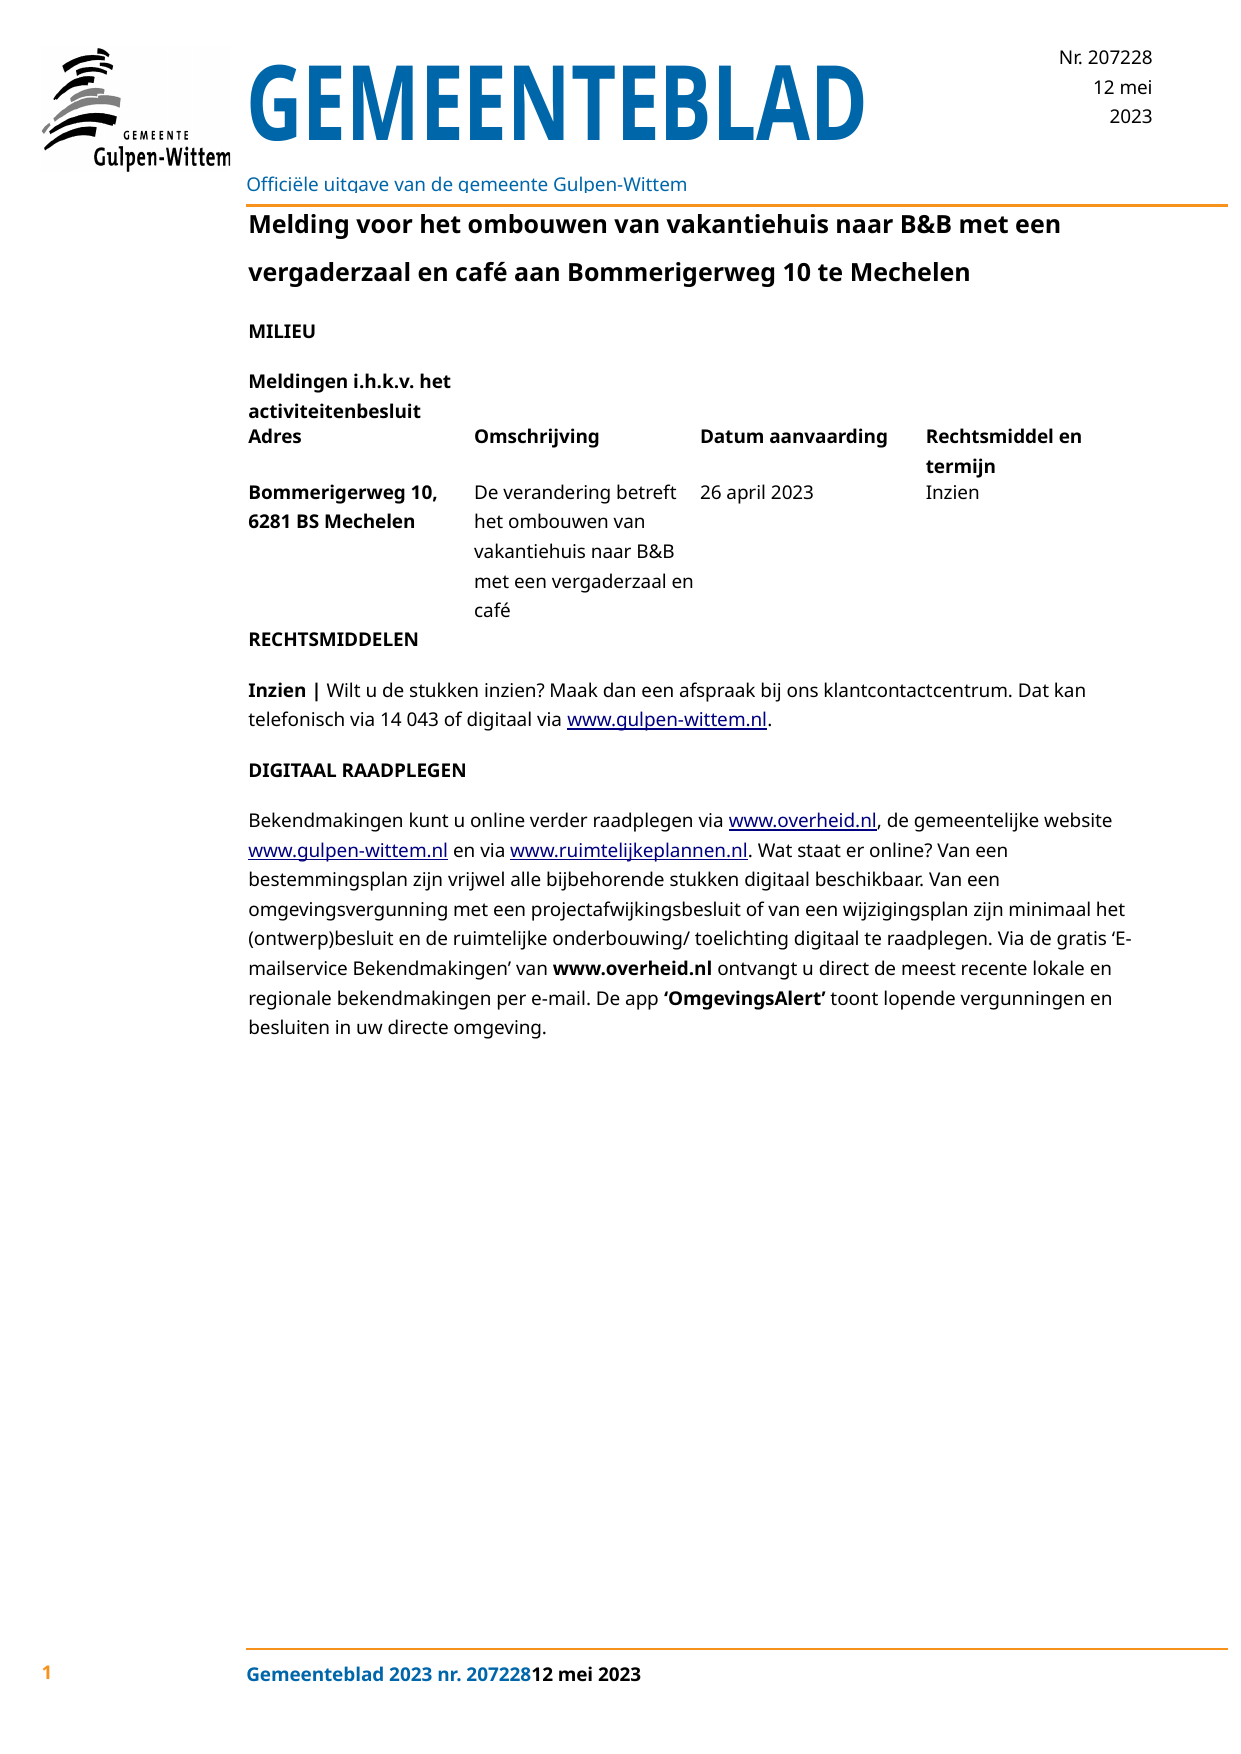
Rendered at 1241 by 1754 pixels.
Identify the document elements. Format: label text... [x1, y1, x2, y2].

table_cell 26 april 2023 [700, 479, 926, 623]
table_header [700, 369, 926, 424]
text DIGITAAL RAADPLEGEN [248, 757, 1152, 782]
picture [41, 47, 231, 172]
table_header [926, 369, 1152, 424]
table_cell Adres [248, 424, 474, 479]
table_cell De verandering betreft het ombouwen van vakantiehuis naar B&B met een vergaderzaal en café [474, 479, 700, 623]
table_cell Bommerigerweg 10, 6281 BS Mechelen [248, 479, 474, 623]
text RECHTSMIDDELEN [248, 626, 1152, 652]
table_cell Inzien [926, 479, 1152, 623]
table_cell Datum aanvaarding [700, 424, 926, 479]
table_cell Rechtsmiddel en termijn [926, 424, 1152, 479]
table_header [474, 369, 700, 424]
text Melding voor het ombouwen van vakantiehuis naar B&B met een vergaderzaal en café aan Bommerigerweg 10 te Mechelen [248, 207, 1152, 288]
table_header Meldingen i.h.k.v. het activiteitenbesluit [248, 369, 474, 424]
text Bekendmakingen kunt u online verder raadplegen via www.overheid.nl, de gemeentelijke website www.gulpen-wittem.nl en via www.ruimtelijkeplannen.nl. Wat staat er online? Van een bestemmingsplan zijn vrijwel alle bijbehorende stukken digitaal beschikbaar. Van een omgevingsvergunning met een projectafwijkingsbesluit of van een wijzigingsplan zijn minimaal het (ontwerp)besluit en de ruimtelijke onderbouwing/ toelichting digitaal te raadplegen. Via de gratis ‘E-mailservice Bekendmakingen’ van www.overheid.nl ontvangt u direct de meest recente lokale en regionale bekendmakingen per e-mail. De app ‘OmgevingsAlert’ toont lopende vergunningen en besluiten in uw directe omgeving. [248, 807, 1152, 1040]
text MILIEU [248, 318, 1152, 344]
text Inzien | Wilt u de stukken inzien? Maak dan een afspraak bij ons klantcontactcentrum. Dat kan telefonisch via 14 043 of digitaal via www.gulpen-wittem.nl. [248, 677, 1152, 732]
table_cell Omschrijving [474, 424, 700, 479]
